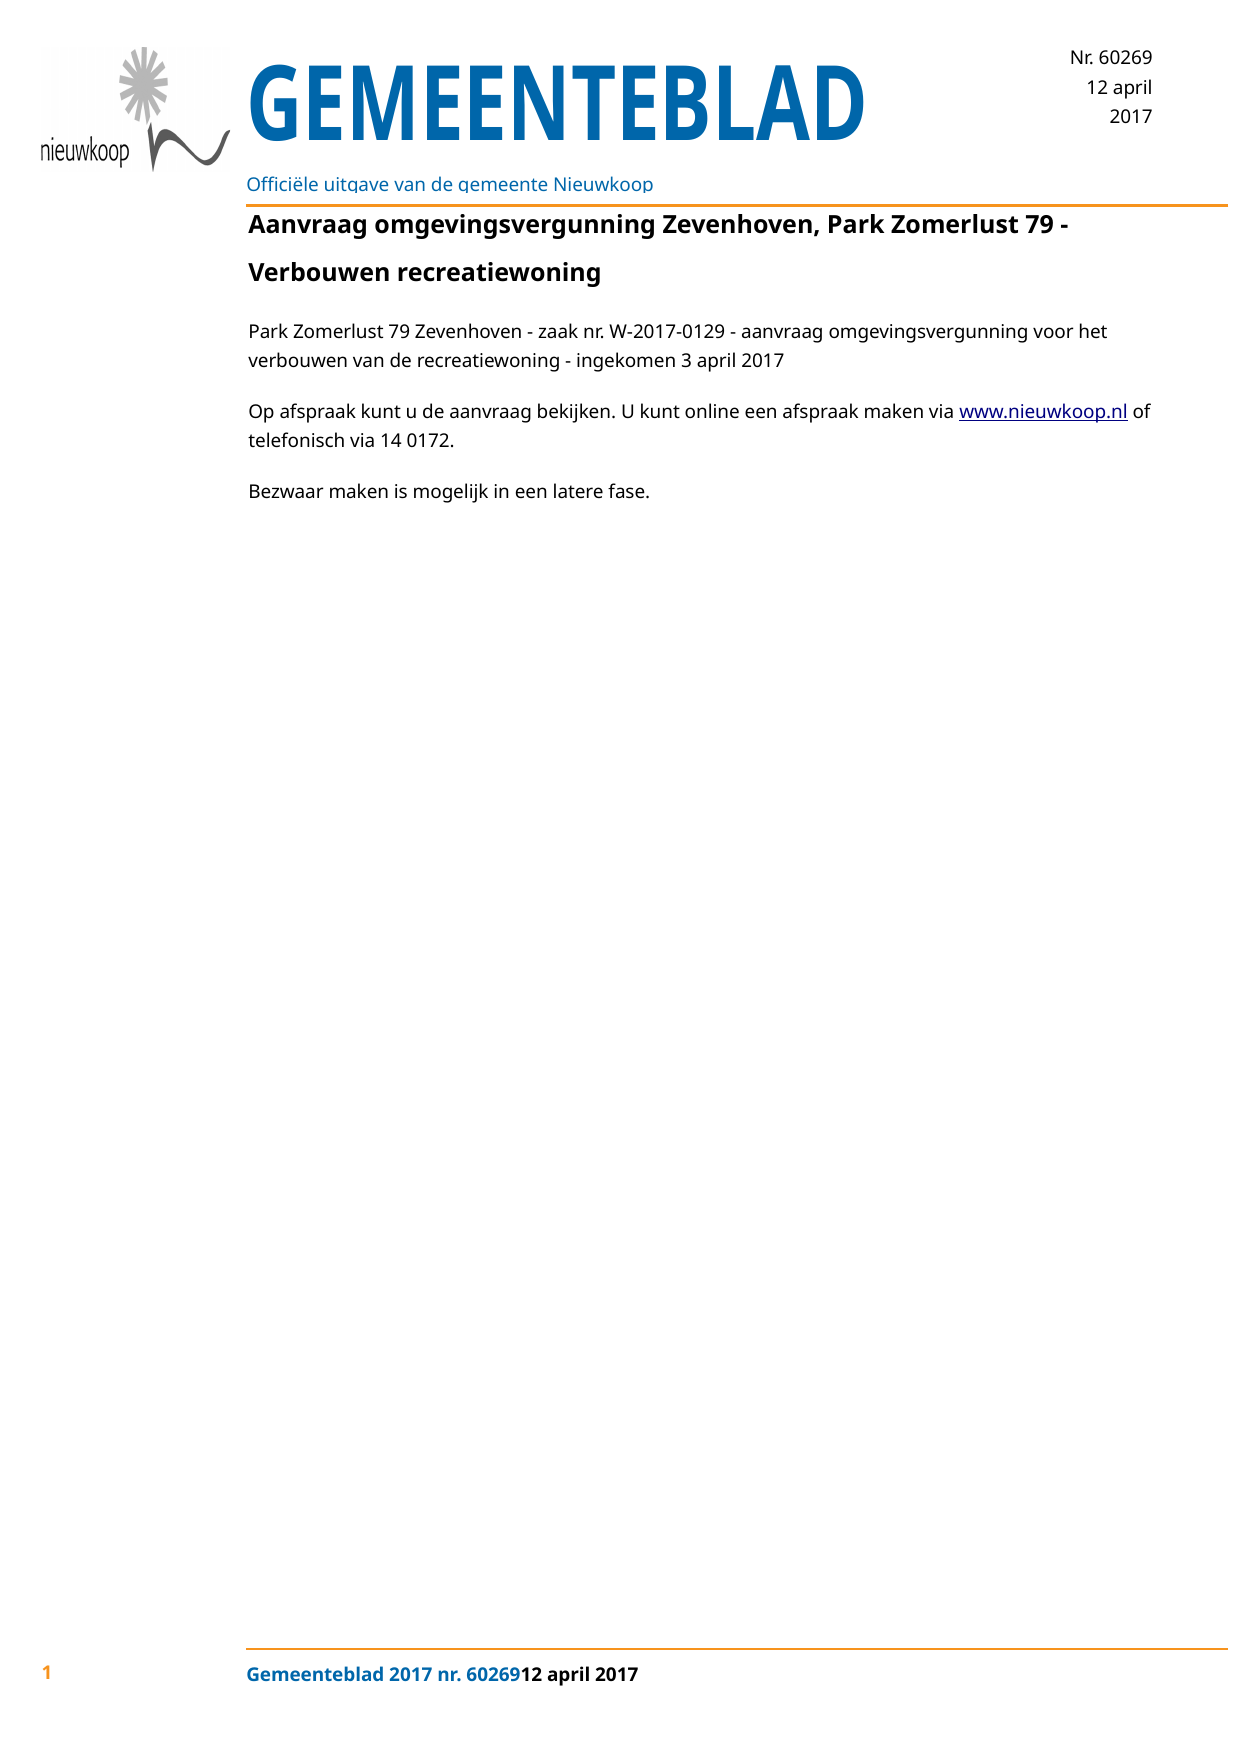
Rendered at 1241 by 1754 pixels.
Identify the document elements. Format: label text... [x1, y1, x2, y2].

text Aanvraag omgevingsvergunning Zevenhoven, Park Zomerlust 79 - Verbouwen recreatiewoning [248, 207, 1152, 288]
picture [41, 47, 231, 172]
text Op afspraak kunt u de aanvraag bekijken. U kunt online een afspraak maken via www.nieuwkoop.nl of telefonisch via 14 0172. [248, 398, 1152, 453]
text Park Zomerlust 79 Zevenhoven - zaak nr. W-2017-0129 - aanvraag omgevingsvergunning voor het verbouwen van de recreatiewoning - ingekomen 3 april 2017 [248, 318, 1152, 373]
text Bezwaar maken is mogelijk in een latere fase. [248, 478, 1152, 504]
